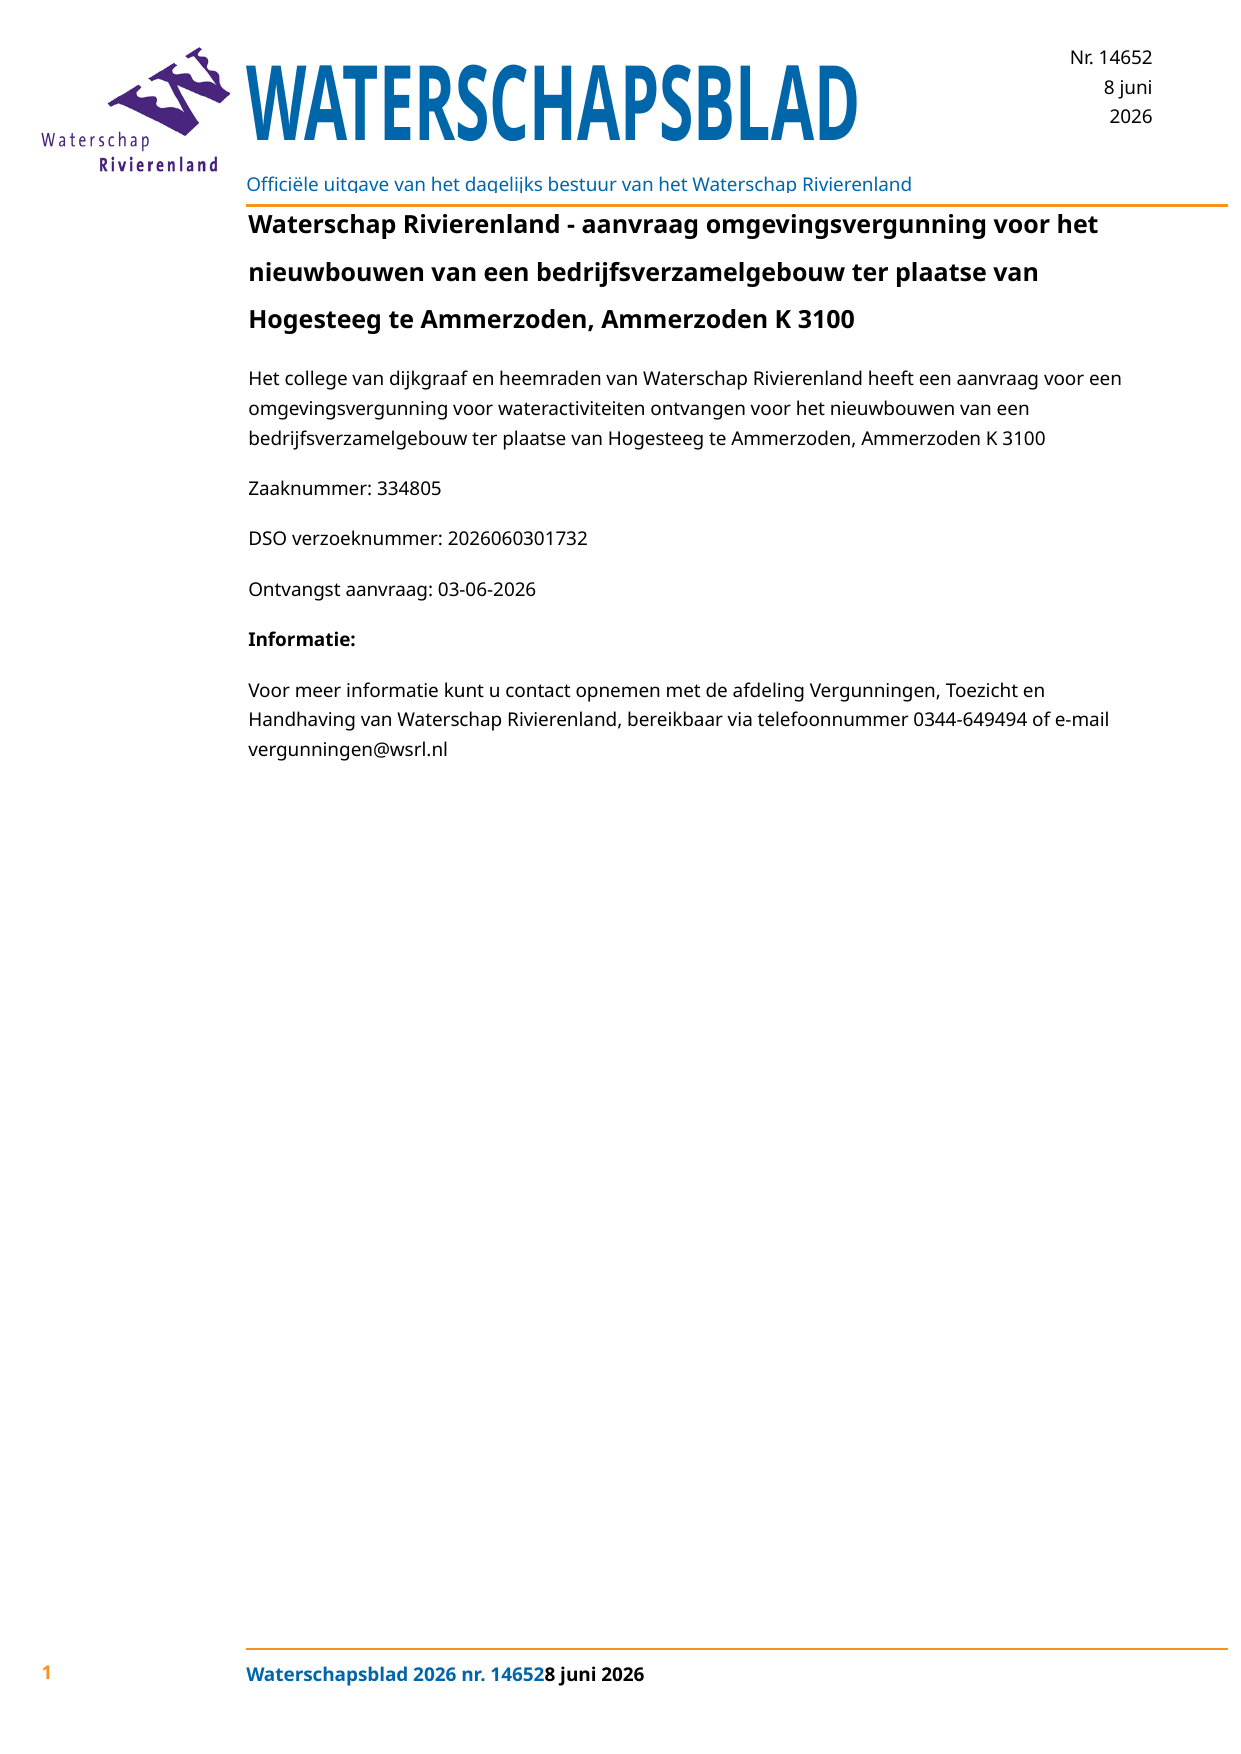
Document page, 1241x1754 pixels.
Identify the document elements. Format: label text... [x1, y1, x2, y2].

text Waterschap Rivierenland - aanvraag omgevingsvergunning voor het nieuwbouwen van een bedrijfsverzamelgebouw ter plaatse van Hogesteeg te Ammerzoden, Ammerzoden K 3100 [248, 207, 1152, 336]
picture [41, 47, 231, 172]
text DSO verzoeknummer: 2026060301732 [248, 526, 1152, 551]
text Zaaknummer: 334805 [248, 475, 1152, 501]
text Informatie: [248, 626, 1152, 652]
text Ontvangst aanvraag: 03-06-2026 [248, 576, 1152, 602]
text Het college van dijkgraaf en heemraden van Waterschap Rivierenland heeft een aanvraag voor een omgevingsvergunning voor wateractiviteiten ontvangen voor het nieuwbouwen van een bedrijfsverzamelgebouw ter plaatse van Hogesteeg te Ammerzoden, Ammerzoden K 3100 [248, 366, 1152, 450]
text Voor meer informatie kunt u contact opnemen met de afdeling Vergunningen, Toezicht en Handhaving van Waterschap Rivierenland, bereikbaar via telefoonnummer 0344-649494 of e-mail vergunningen@wsrl.nl [248, 677, 1152, 762]
